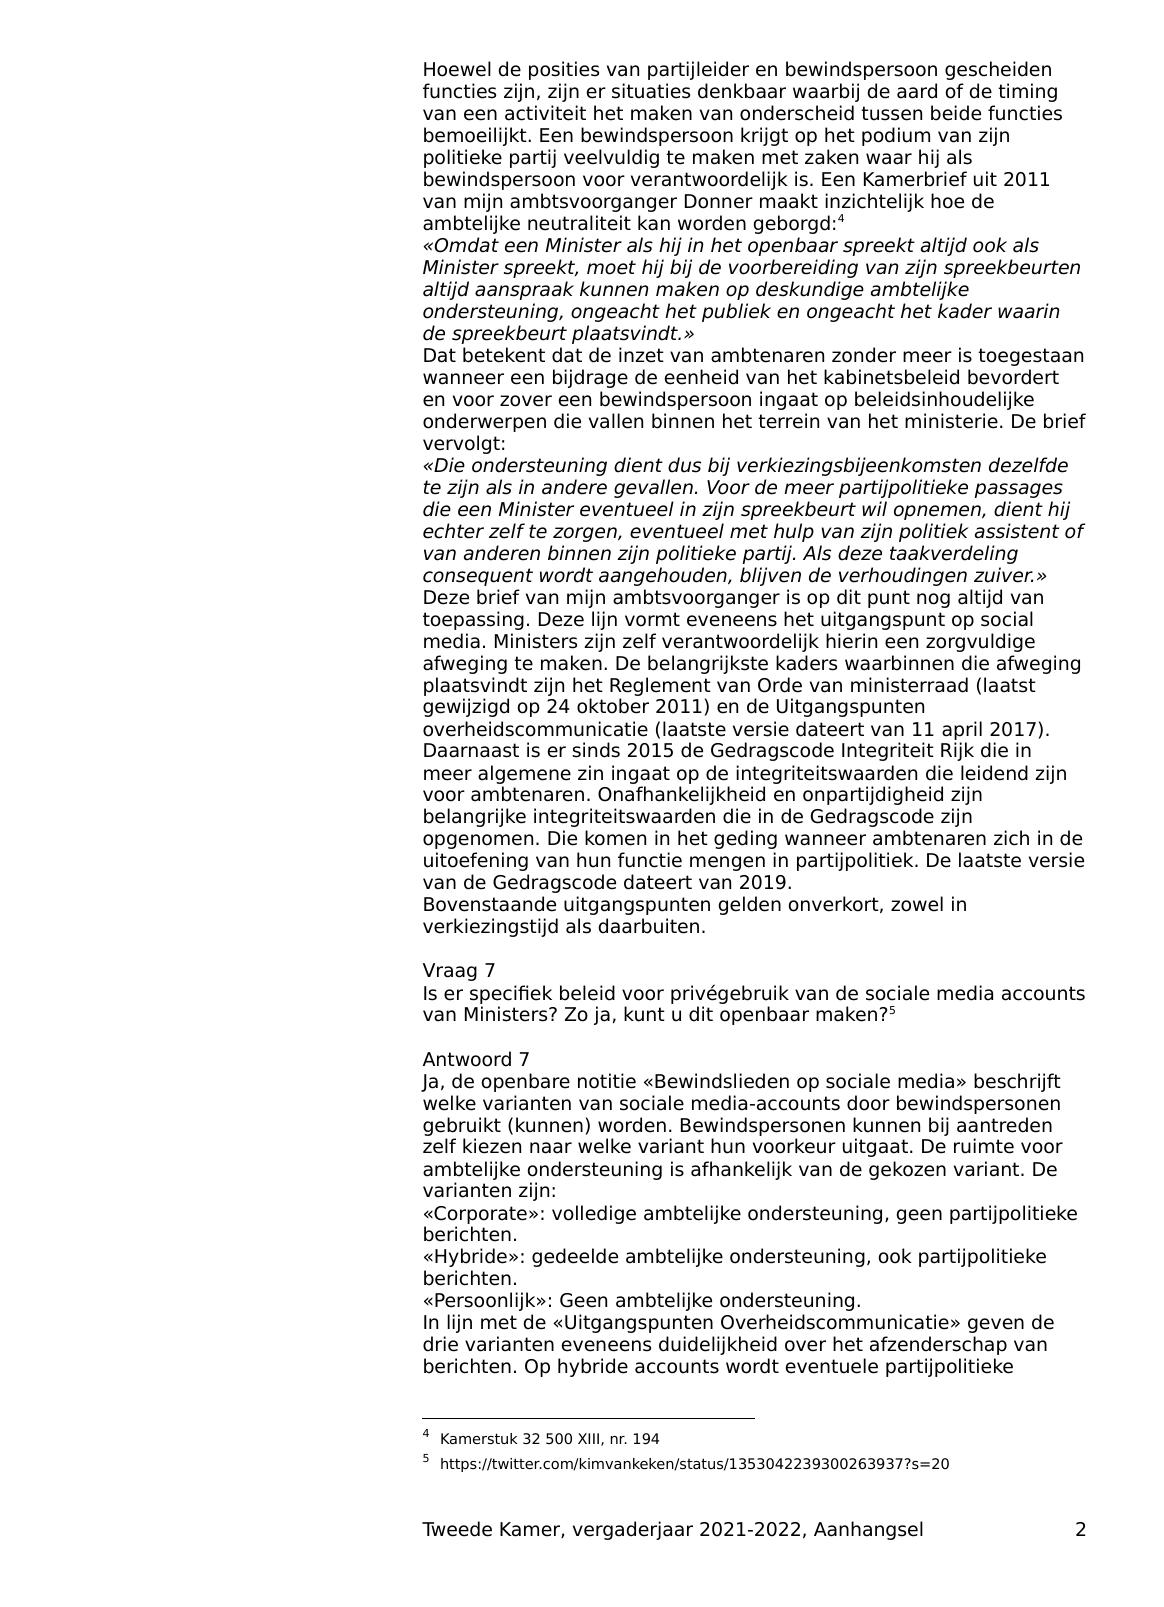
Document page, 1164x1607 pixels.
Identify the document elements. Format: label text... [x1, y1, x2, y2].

text Bovenstaande uitgangspunten gelden onverkort, zowel in verkiezingstijd als daarbuiten. [422, 894, 1087, 938]
text Daarnaast is er sinds 2015 de Gedragscode Integriteit Rijk die in meer algemene zin ingaat op de integriteitswaarden die leidend zijn voor ambtenaren. Onafhankelijkheid en onpartijdigheid zijn belangrijke integriteitswaarden die in de Gedragscode zijn opgenomen. Die komen in het geding wanneer ambtenaren zich in de uitoefening van hun functie mengen in partijpolitiek. De laatste versie van de Gedragscode dateert van 2019. [422, 740, 1087, 894]
text Kamerstuk 32 500 XIII, nr. 194 [422, 1427, 1087, 1449]
text «Die ondersteuning dient dus bij verkiezingsbijeenkomsten dezelfde te zijn als in andere gevallen. Voor de meer partijpolitieke passages die een Minister eventueel in zijn spreekbeurt wil opnemen, dient hij echter zelf te zorgen, eventueel met hulp van zijn politiek assistent of van anderen binnen zijn politieke partij. Als deze taakverdeling consequent wordt aangehouden, blijven de verhoudingen zuiver.» [422, 455, 1087, 587]
text «Hybride»: gedeelde ambtelijke ondersteuning, ook partijpolitieke berichten. [422, 1246, 1087, 1290]
text Hoewel de posities van partijleider en bewindspersoon gescheiden functies zijn, zijn er situaties denkbaar waarbij de aard of de timing van een activiteit het maken van onderscheid tussen beide functies bemoeilijkt. Een bewindspersoon krijgt op het podium van zijn politieke partij veelvuldig te maken met zaken waar hij als bewindspersoon voor verantwoordelijk is. Een Kamerbrief uit 2011 van mijn ambtsvoorganger Donner maakt inzichtelijk hoe de ambtelijke neutraliteit kan worden geborgd: [422, 59, 1087, 235]
text Deze brief van mijn ambtsvoorganger is op dit punt nog altijd van toepassing. Deze lijn vormt eveneens het uitgangspunt op social media. Ministers zijn zelf verantwoordelijk hierin een zorgvuldige afweging te maken. De belangrijkste kaders waarbinnen die afweging plaatsvindt zijn het Reglement van Orde van ministerraad (laatst gewijzigd op 24 oktober 2011) en de Uitgangspunten overheidscommunicatie (laatste versie dateert van 11 april 2017). [422, 587, 1087, 740]
text «Persoonlijk»: Geen ambtelijke ondersteuning. [422, 1290, 1087, 1312]
text Dat betekent dat de inzet van ambtenaren zonder meer is toegestaan wanneer een bijdrage de eenheid van het kabinetsbeleid bevordert en voor zover een bewindspersoon ingaat op beleidsinhoudelijke onderwerpen die vallen binnen het terrein van het ministerie. De brief vervolgt: [422, 345, 1087, 455]
text In lijn met de «Uitgangspunten Overheidscommunicatie» geven de drie varianten eveneens duidelijkheid over het afzenderschap van berichten. Op hybride accounts wordt eventuele partijpolitieke [422, 1312, 1087, 1378]
text https://twitter.com/kimvankeken/status/1353042239300263937?s=20 [422, 1452, 1087, 1474]
text Vraag 7 [422, 960, 1087, 982]
text «Omdat een Minister als hij in het openbaar spreekt altijd ook als Minister spreekt, moet hij bij de voorbereiding van zijn spreekbeurten altijd aanspraak kunnen maken op deskundige ambtelijke ondersteuning, ongeacht het publiek en ongeacht het kader waarin de spreekbeurt plaatsvindt.» [422, 235, 1087, 345]
text Is er specifiek beleid voor privégebruik van de sociale media accounts van Ministers? Zo ja, kunt u dit openbaar maken? [422, 982, 1087, 1026]
text Ja, de openbare notitie «Bewindslieden op sociale media» beschrijft welke varianten van sociale media-accounts door bewindspersonen gebruikt (kunnen) worden. Bewindspersonen kunnen bij aantreden zelf kiezen naar welke variant hun voorkeur uitgaat. De ruimte voor ambtelijke ondersteuning is afhankelijk van de gekozen variant. De varianten zijn: [422, 1071, 1087, 1202]
text Antwoord 7 [422, 1048, 1087, 1071]
text «Corporate»: volledige ambtelijke ondersteuning, geen partijpolitieke berichten. [422, 1202, 1087, 1246]
